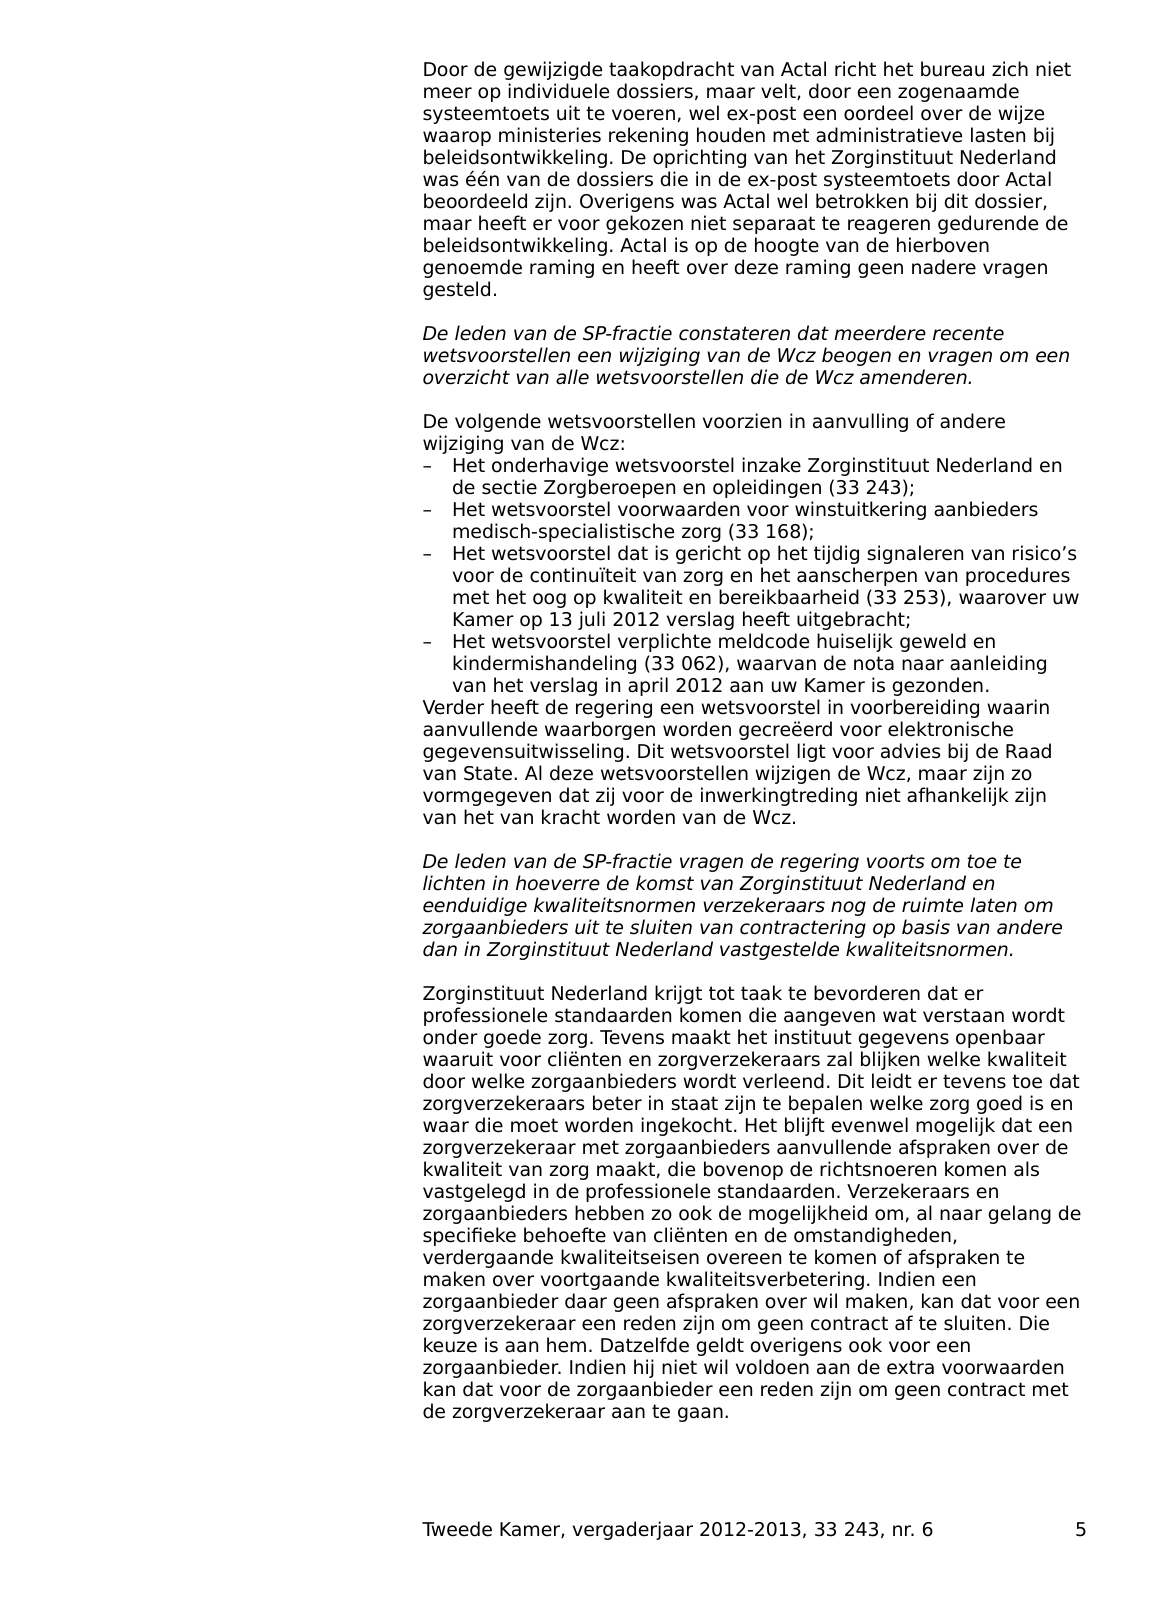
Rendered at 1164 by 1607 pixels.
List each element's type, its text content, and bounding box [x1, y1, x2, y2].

text De leden van de SP-fractie constateren dat meerdere recente wetsvoorstellen een wijziging van de Wcz beogen en vragen om een overzicht van alle wetsvoorstellen die de Wcz amenderen. [422, 323, 1087, 389]
text – Het wetsvoorstel verplichte meldcode huiselijk geweld en kindermishandeling (33 062), waarvan de nota naar aanleiding van het verslag in april 2012 aan uw Kamer is gezonden. [422, 631, 1087, 697]
text – Het wetsvoorstel dat is gericht op het tijdig signaleren van risico’s voor de continuïteit van zorg en het aanscherpen van procedures met het oog op kwaliteit en bereikbaarheid (33 253), waarover uw Kamer op 13 juli 2012 verslag heeft uitgebracht; [422, 543, 1087, 631]
text Zorginstituut Nederland krijgt tot taak te bevorderen dat er professionele standaarden komen die aangeven wat verstaan wordt onder goede zorg. Tevens maakt het instituut gegevens openbaar waaruit voor cliënten en zorgverzekeraars zal blijken welke kwaliteit door welke zorgaanbieders wordt verleend. Dit leidt er tevens toe dat zorgverzekeraars beter in staat zijn te bepalen welke zorg goed is en waar die moet worden ingekocht. Het blijft evenwel mogelijk dat een zorgverzekeraar met zorgaanbieders aanvullende afspraken over de kwaliteit van zorg maakt, die bovenop de richtsnoeren komen als vastgelegd in de professionele standaarden. Verzekeraars en zorgaanbieders hebben zo ook de mogelijkheid om, al naar gelang de specifieke behoefte van cliënten en de omstandigheden, verdergaande kwaliteitseisen overeen te komen of afspraken te maken over voortgaande kwaliteitsverbetering. Indien een zorgaanbieder daar geen afspraken over wil maken, kan dat voor een zorgverzekeraar een reden zijn om geen contract af te sluiten. Die keuze is aan hem. Datzelfde geldt overigens ook voor een zorgaanbieder. Indien hij niet wil voldoen aan de extra voorwaarden kan dat voor de zorgaanbieder een reden zijn om geen contract met de zorgverzekeraar aan te gaan. [422, 983, 1087, 1423]
text De leden van de SP-fractie vragen de regering voorts om toe te lichten in hoeverre de komst van Zorginstituut Nederland en eenduidige kwaliteitsnormen verzekeraars nog de ruimte laten om zorgaanbieders uit te sluiten van contractering op basis van andere dan in Zorginstituut Nederland vastgestelde kwaliteitsnormen. [422, 851, 1087, 961]
text De volgende wetsvoorstellen voorzien in aanvulling of andere wijziging van de Wcz: [422, 411, 1087, 455]
text – Het onderhavige wetsvoorstel inzake Zorginstituut Nederland en de sectie Zorgberoepen en opleidingen (33 243); [422, 455, 1087, 499]
text – Het wetsvoorstel voorwaarden voor winstuitkering aanbieders medisch-specialistische zorg (33 168); [422, 499, 1087, 543]
text Door de gewijzigde taakopdracht van Actal richt het bureau zich niet meer op individuele dossiers, maar velt, door een zogenaamde systeemtoets uit te voeren, wel ex-post een oordeel over de wijze waarop ministeries rekening houden met administratieve lasten bij beleidsontwikkeling. De oprichting van het Zorginstituut Nederland was één van de dossiers die in de ex-post systeemtoets door Actal beoordeeld zijn. Overigens was Actal wel betrokken bij dit dossier, maar heeft er voor gekozen niet separaat te reageren gedurende de beleidsontwikkeling. Actal is op de hoogte van de hierboven genoemde raming en heeft over deze raming geen nadere vragen gesteld. [422, 59, 1087, 301]
text Verder heeft de regering een wetsvoorstel in voorbereiding waarin aanvullende waarborgen worden gecreëerd voor elektronische gegevensuitwisseling. Dit wetsvoorstel ligt voor advies bij de Raad van State. Al deze wetsvoorstellen wijzigen de Wcz, maar zijn zo vormgegeven dat zij voor de inwerkingtreding niet afhankelijk zijn van het van kracht worden van de Wcz. [422, 697, 1087, 829]
